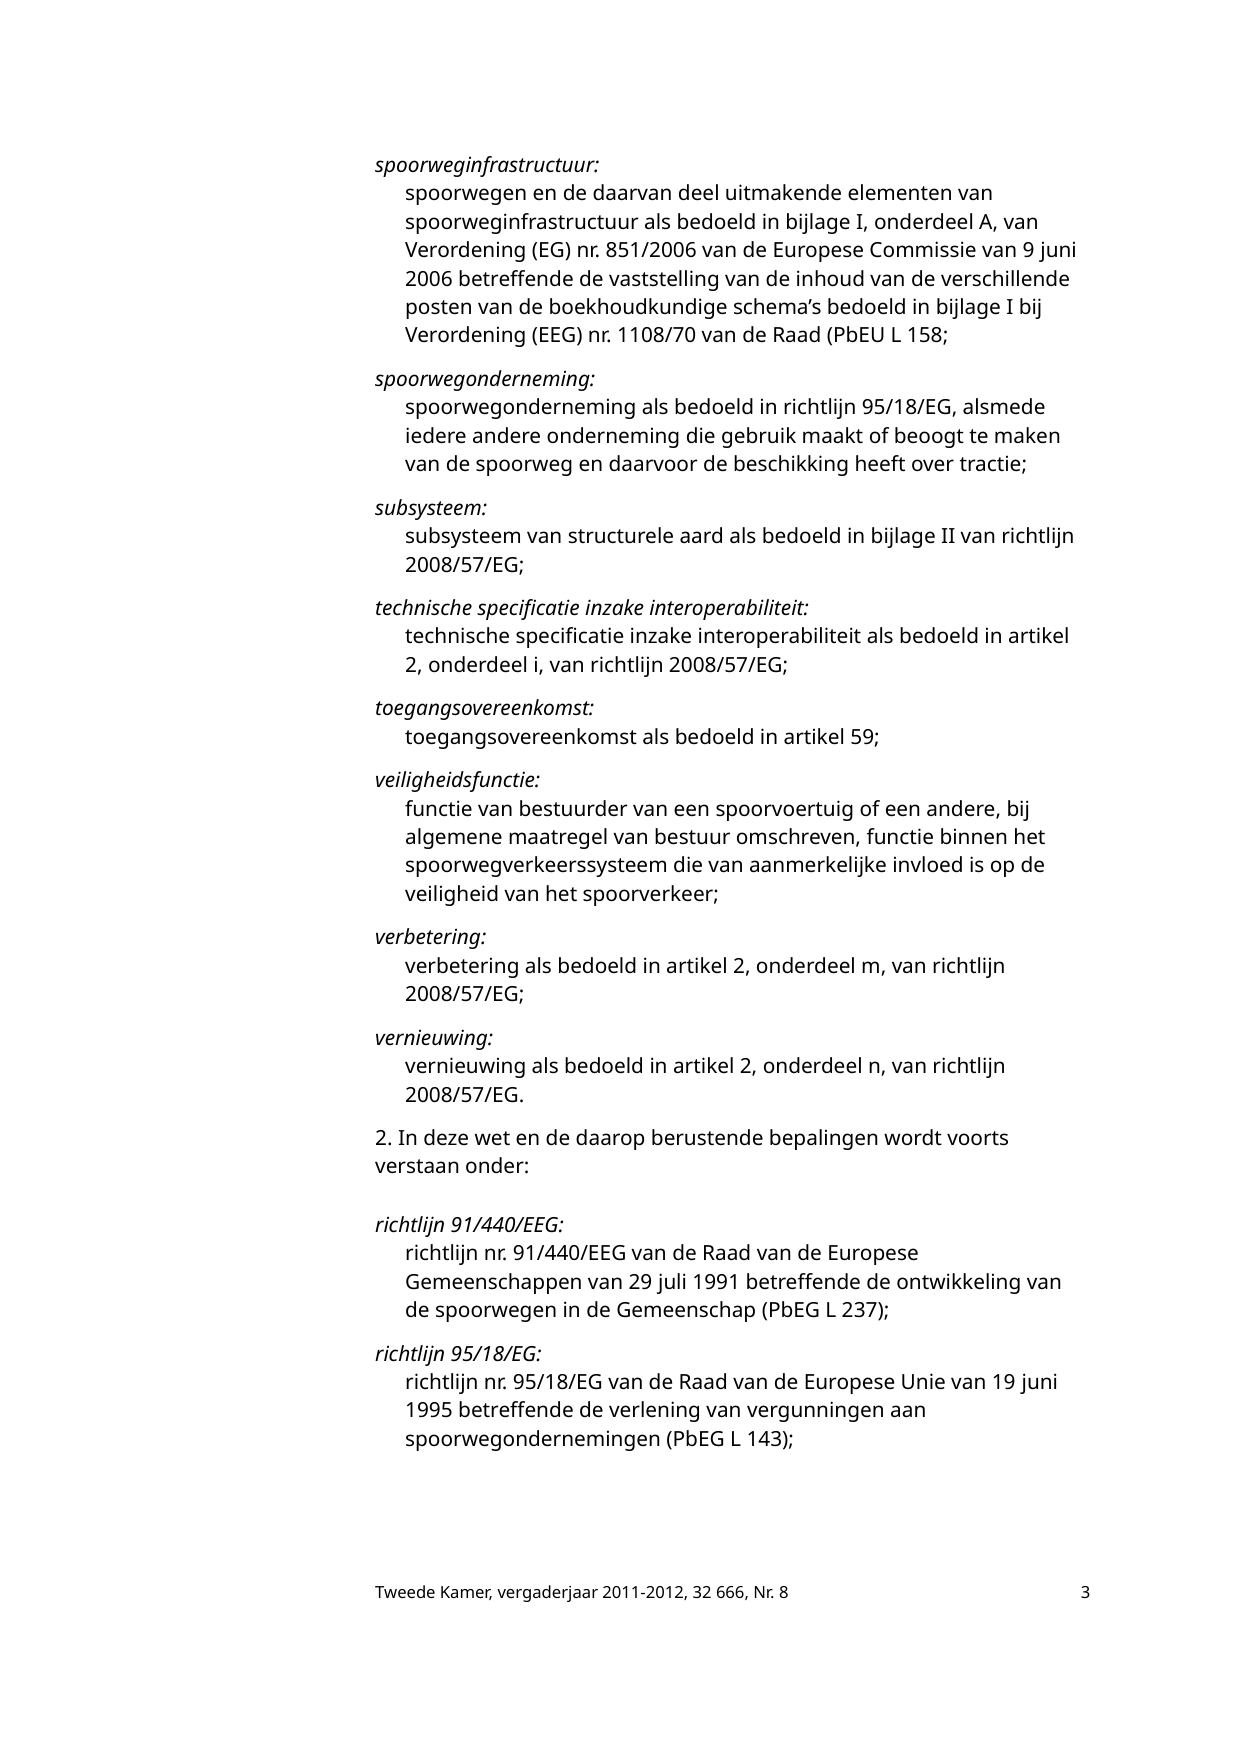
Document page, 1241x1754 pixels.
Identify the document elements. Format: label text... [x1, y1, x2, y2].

text richtlijn nr. 95/18/EG van de Raad van de Europese Unie van 19 juni 1995 betreffende de verlening van vergunningen aan spoorwegondernemingen (PbEG L 143); [405, 1367, 1090, 1452]
text toegangsovereenkomst: [375, 693, 1090, 722]
text subsysteem van structurele aard als bedoeld in bijlage II van richtlijn 2008/57/EG; [405, 521, 1090, 578]
text vernieuwing: [375, 1023, 1090, 1051]
text spoorwegen en de daarvan deel uitmakende elementen van spoorweginfrastructuur als bedoeld in bijlage I, onderdeel A, van Verordening (EG) nr. 851/2006 van de Europese Commissie van 9 juni 2006 betreffende de vaststelling van de inhoud van de verschillende posten van de boekhoudkundige schema’s bedoeld in bijlage I bij Verordening (EEG) nr. 1108/70 van de Raad (PbEU L 158; [405, 178, 1090, 349]
text richtlijn nr. 91/440/EEG van de Raad van de Europese Gemeenschappen van 29 juli 1991 betreffende de ontwikkeling van de spoorwegen in de Gemeenschap (PbEG L 237); [405, 1238, 1090, 1324]
text technische specificatie inzake interoperabiliteit als bedoeld in artikel 2, onderdeel i, van richtlijn 2008/57/EG; [405, 622, 1090, 678]
text toegangsovereenkomst als bedoeld in artikel 59; [405, 722, 1090, 750]
text 2. In deze wet en de daarop berustende bepalingen wordt voorts verstaan onder: [375, 1123, 1090, 1180]
text spoorwegonderneming: [375, 364, 1090, 392]
text richtlijn 95/18/EG: [375, 1339, 1090, 1367]
text veiligheidsfunctie: [375, 765, 1090, 794]
text spoorwegonderneming als bedoeld in richtlijn 95/18/EG, alsmede iedere andere onderneming die gebruik maakt of beoogt te maken van de spoorweg en daarvoor de beschikking heeft over tractie; [405, 392, 1090, 478]
text vernieuwing als bedoeld in artikel 2, onderdeel n, van richtlijn 2008/57/EG. [405, 1051, 1090, 1108]
text spoorweginfrastructuur: [375, 150, 1090, 178]
text richtlijn 91/440/EEG: [375, 1210, 1090, 1238]
text technische specificatie inzake interoperabiliteit: [375, 593, 1090, 622]
text verbetering: [375, 922, 1090, 951]
text subsysteem: [375, 493, 1090, 521]
text functie van bestuurder van een spoorvoertuig of een andere, bij algemene maatregel van bestuur omschreven, functie binnen het spoorwegverkeerssysteem die van aanmerkelijke invloed is op de veiligheid van het spoorverkeer; [405, 794, 1090, 907]
text verbetering als bedoeld in artikel 2, onderdeel m, van richtlijn 2008/57/EG; [405, 951, 1090, 1008]
